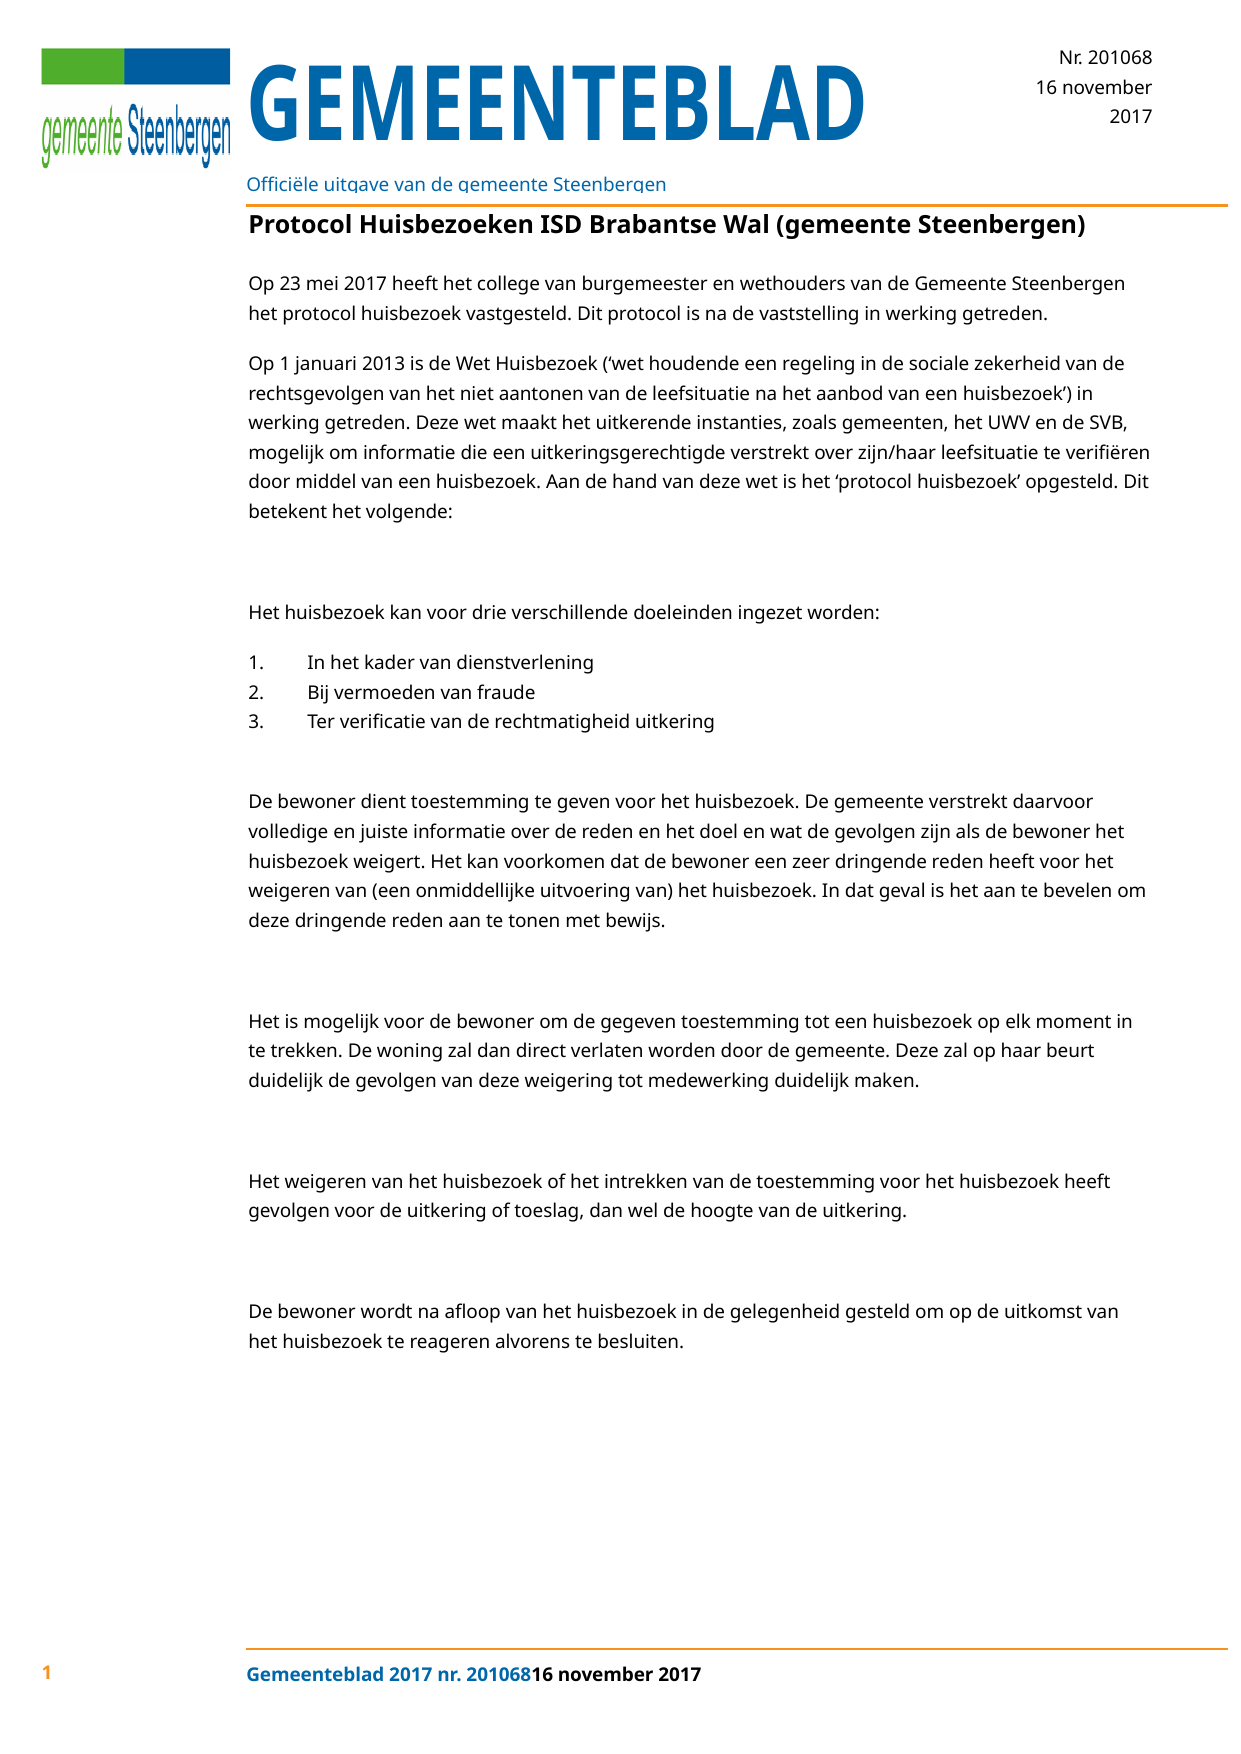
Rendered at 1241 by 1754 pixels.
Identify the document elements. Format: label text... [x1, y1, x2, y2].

text Het is mogelijk voor de bewoner om de gegeven toestemming tot een huisbezoek op elk moment in te trekken. De woning zal dan direct verlaten worden door de gemeente. Deze zal op haar beurt duidelijk de gevolgen van deze weigering tot medewerking duidelijk maken. [248, 1008, 1152, 1093]
text De bewoner dient toestemming te geven voor het huisbezoek. De gemeente verstrekt daarvoor volledige en juiste informatie over de reden en het doel en wat de gevolgen zijn als de bewoner het huisbezoek weigert. Het kan voorkomen dat de bewoner een zeer dringende reden heeft voor het weigeren van (een onmiddellijke uitvoering van) het huisbezoek. In dat geval is het aan te bevelen om deze dringende reden aan te tonen met bewijs. [248, 789, 1152, 933]
list Ter verificatie van de rechtmatigheid uitkering [248, 709, 1152, 734]
text De bewoner wordt na afloop van het huisbezoek in de gelegenheid gesteld om op de uitkomst van het huisbezoek te reageren alvorens te besluiten. [248, 1298, 1152, 1353]
text Op 1 januari 2013 is de Wet Huisbezoek (‘wet houdende een regeling in de sociale zekerheid van de rechtsgevolgen van het niet aantonen van de leefsituatie na het aanbod van een huisbezoek’) in werking getreden. Deze wet maakt het uitkerende instanties, zoals gemeenten, het UWV en de SVB, mogelijk om informatie die een uitkeringsgerechtigde verstrekt over zijn/haar leefsituatie te verifiëren door middel van een huisbezoek. Aan de hand van deze wet is het ‘protocol huisbezoek’ opgesteld. Dit betekent het volgende: [248, 350, 1152, 524]
text Het huisbezoek kan voor drie verschillende doeleinden ingezet worden: [248, 599, 1152, 625]
list Bij vermoeden van fraude [248, 679, 1152, 705]
text Het weigeren van het huisbezoek of het intrekken van de toestemming voor het huisbezoek heeft gevolgen voor de uitkering of toeslag, dan wel de hoogte van de uitkering. [248, 1168, 1152, 1223]
text Op 23 mei 2017 heeft het college van burgemeester en wethouders van de Gemeente Steenbergen het protocol huisbezoek vastgesteld. Dit protocol is na de vaststelling in werking getreden. [248, 270, 1152, 326]
list In het kader van dienstverlening [248, 649, 1152, 675]
text Protocol Huisbezoeken ISD Brabantse Wal (gemeente Steenbergen) [248, 207, 1152, 241]
picture [41, 47, 231, 172]
